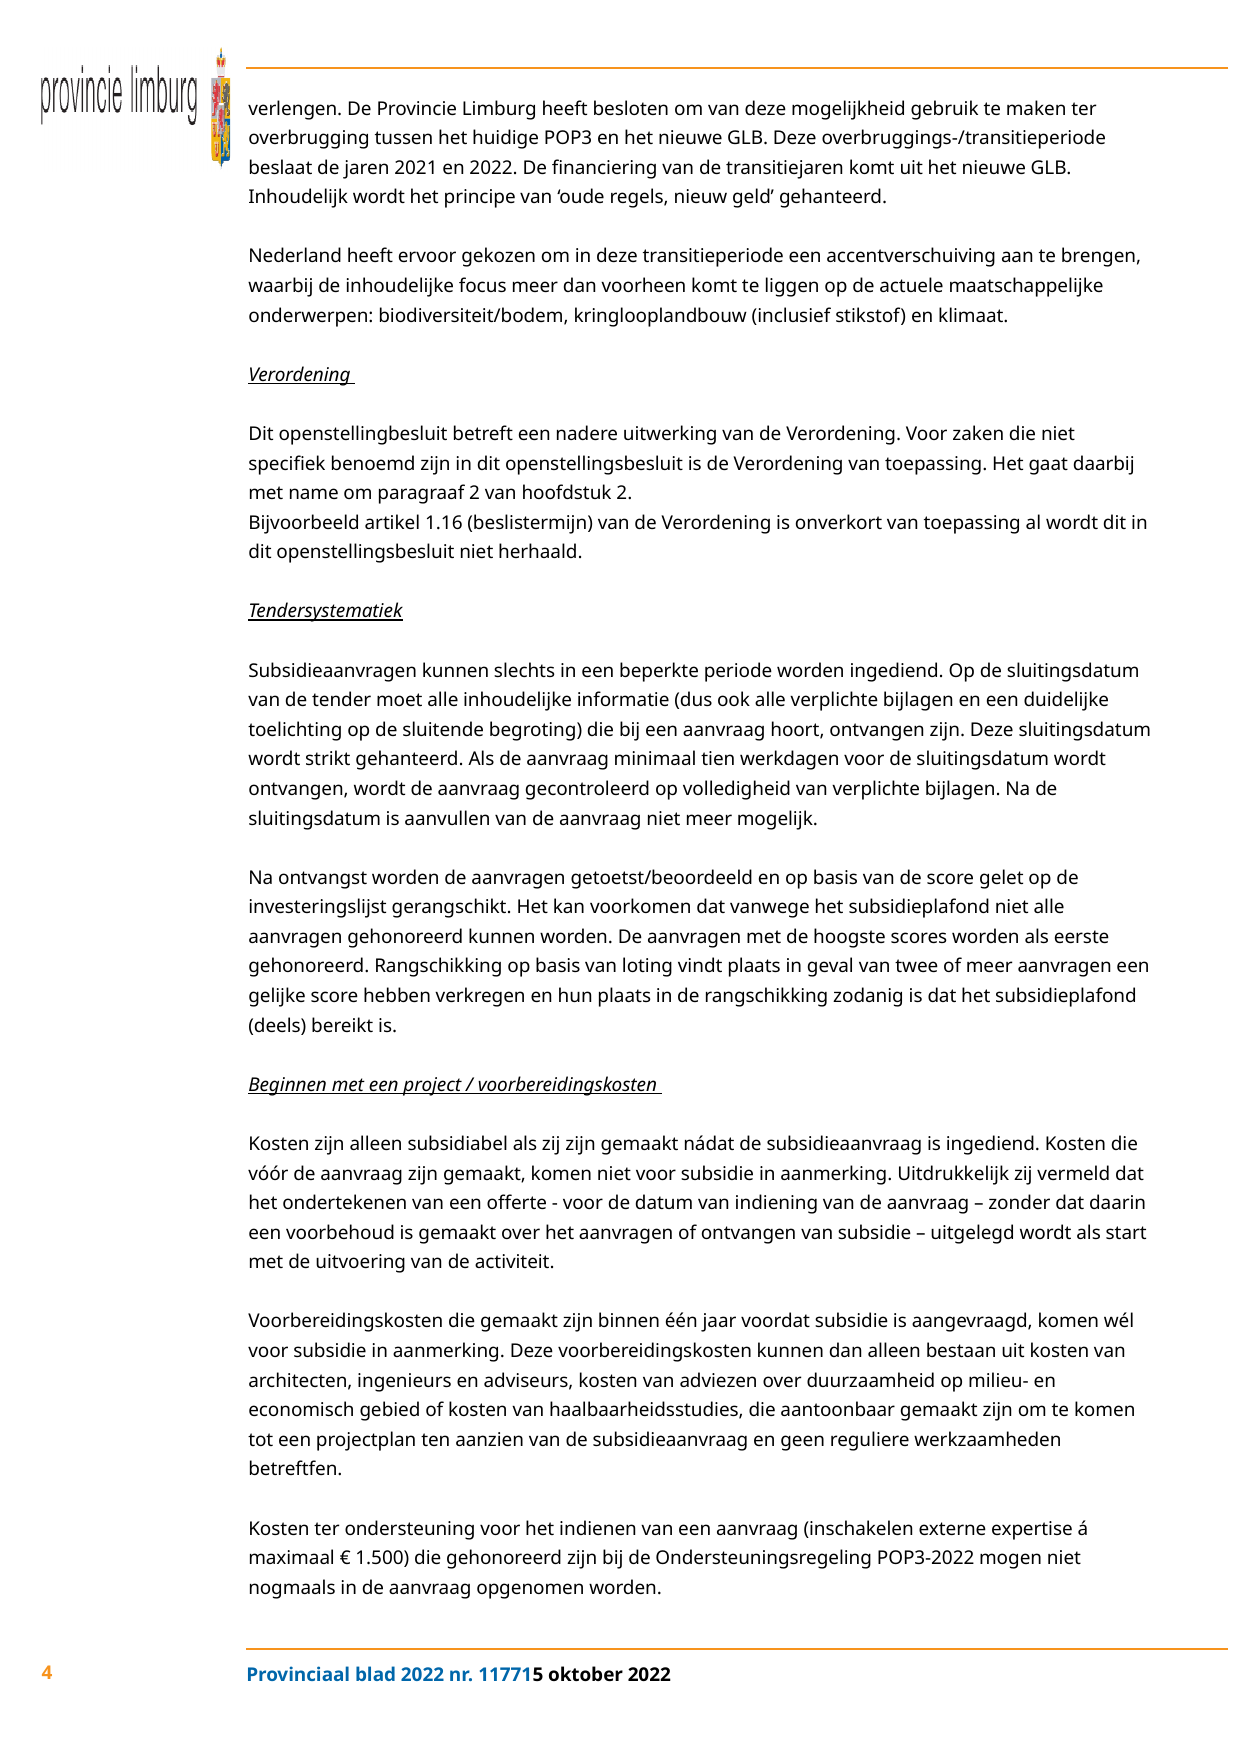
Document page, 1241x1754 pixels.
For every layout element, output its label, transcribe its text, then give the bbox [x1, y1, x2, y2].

text Dit openstellingbesluit betreft een nadere uitwerking van de Verordening. Voor zaken die niet specifiek benoemd zijn in dit openstellingsbesluit is de Verordening van toepassing. Het gaat daarbij met name om paragraaf 2 van hoofdstuk 2. [248, 420, 1152, 505]
text Verordening [248, 361, 1152, 387]
text Kosten ter ondersteuning voor het indienen van een aanvraag (inschakelen externe expertise á maximaal € 1.500) die gehonoreerd zijn bij de Ondersteuningsregeling POP3-2022 mogen niet nogmaals in de aanvraag opgenomen worden. [248, 1515, 1152, 1600]
text Kosten zijn alleen subsidiabel als zij zijn gemaakt nádat de subsidieaanvraag is ingediend. Kosten die vóór de aanvraag zijn gemaakt, komen niet voor subsidie in aanmerking. Uitdrukkelijk zij vermeld dat het ondertekenen van een offerte - voor de datum van indiening van de aanvraag – zonder dat daarin een voorbehoud is gemaakt over het aanvragen of ontvangen van subsidie – uitgelegd wordt als start met de uitvoering van de activiteit. [248, 1130, 1152, 1274]
text verlengen. De Provincie Limburg heeft besloten om van deze mogelijkheid gebruik te maken ter overbrugging tussen het huidige POP3 en het nieuwe GLB. Deze overbruggings-/transitieperiode beslaat de jaren 2021 en 2022. De financiering van de transitiejaren komt uit het nieuwe GLB. Inhoudelijk wordt het principe van ‘oude regels, nieuw geld’ gehanteerd. [248, 95, 1152, 209]
text Beginnen met een project / voorbereidingskosten [248, 1071, 1152, 1097]
text Na ontvangst worden de aanvragen getoetst/beoordeeld en op basis van de score gelet op de investeringslijst gerangschikt. Het kan voorkomen dat vanwege het subsidieplafond niet alle aanvragen gehonoreerd kunnen worden. De aanvragen met de hoogste scores worden als eerste gehonoreerd. Rangschikking op basis van loting vindt plaats in geval van twee of meer aanvragen een gelijke score hebben verkregen en hun plaats in de rangschikking zodanig is dat het subsidieplafond (deels) bereikt is. [248, 864, 1152, 1038]
text Tendersystematiek [248, 598, 1152, 623]
text Bijvoorbeeld artikel 1.16 (beslistermijn) van de Verordening is onverkort van toepassing al wordt dit in dit openstellingsbesluit niet herhaald. [248, 509, 1152, 564]
text Voorbereidingskosten die gemaakt zijn binnen één jaar voordat subsidie is aangevraagd, komen wél voor subsidie in aanmerking. Deze voorbereidingskosten kunnen dan alleen bestaan uit kosten van architecten, ingenieurs en adviseurs, kosten van adviezen over duurzaamheid op milieu- en economisch gebied of kosten van haalbaarheidsstudies, die aantoonbaar gemaakt zijn om te komen tot een projectplan ten aanzien van de subsidieaanvraag en geen reguliere werkzaamheden betreftfen. [248, 1308, 1152, 1481]
picture [41, 47, 231, 172]
text Nederland heeft ervoor gekozen om in deze transitieperiode een accentverschuiving aan te brengen, waarbij de inhoudelijke focus meer dan voorheen komt te liggen op de actuele maatschappelijke onderwerpen: biodiversiteit/bodem, kringlooplandbouw (inclusief stikstof) en klimaat. [248, 243, 1152, 328]
text Subsidieaanvragen kunnen slechts in een beperkte periode worden ingediend. Op de sluitingsdatum van de tender moet alle inhoudelijke informatie (dus ook alle verplichte bijlagen en een duidelijke toelichting op de sluitende begroting) die bij een aanvraag hoort, ontvangen zijn. Deze sluitingsdatum wordt strikt gehanteerd. Als de aanvraag minimaal tien werkdagen voor de sluitingsdatum wordt ontvangen, wordt de aanvraag gecontroleerd op volledigheid van verplichte bijlagen. Na de sluitingsdatum is aanvullen van de aanvraag niet meer mogelijk. [248, 657, 1152, 831]
